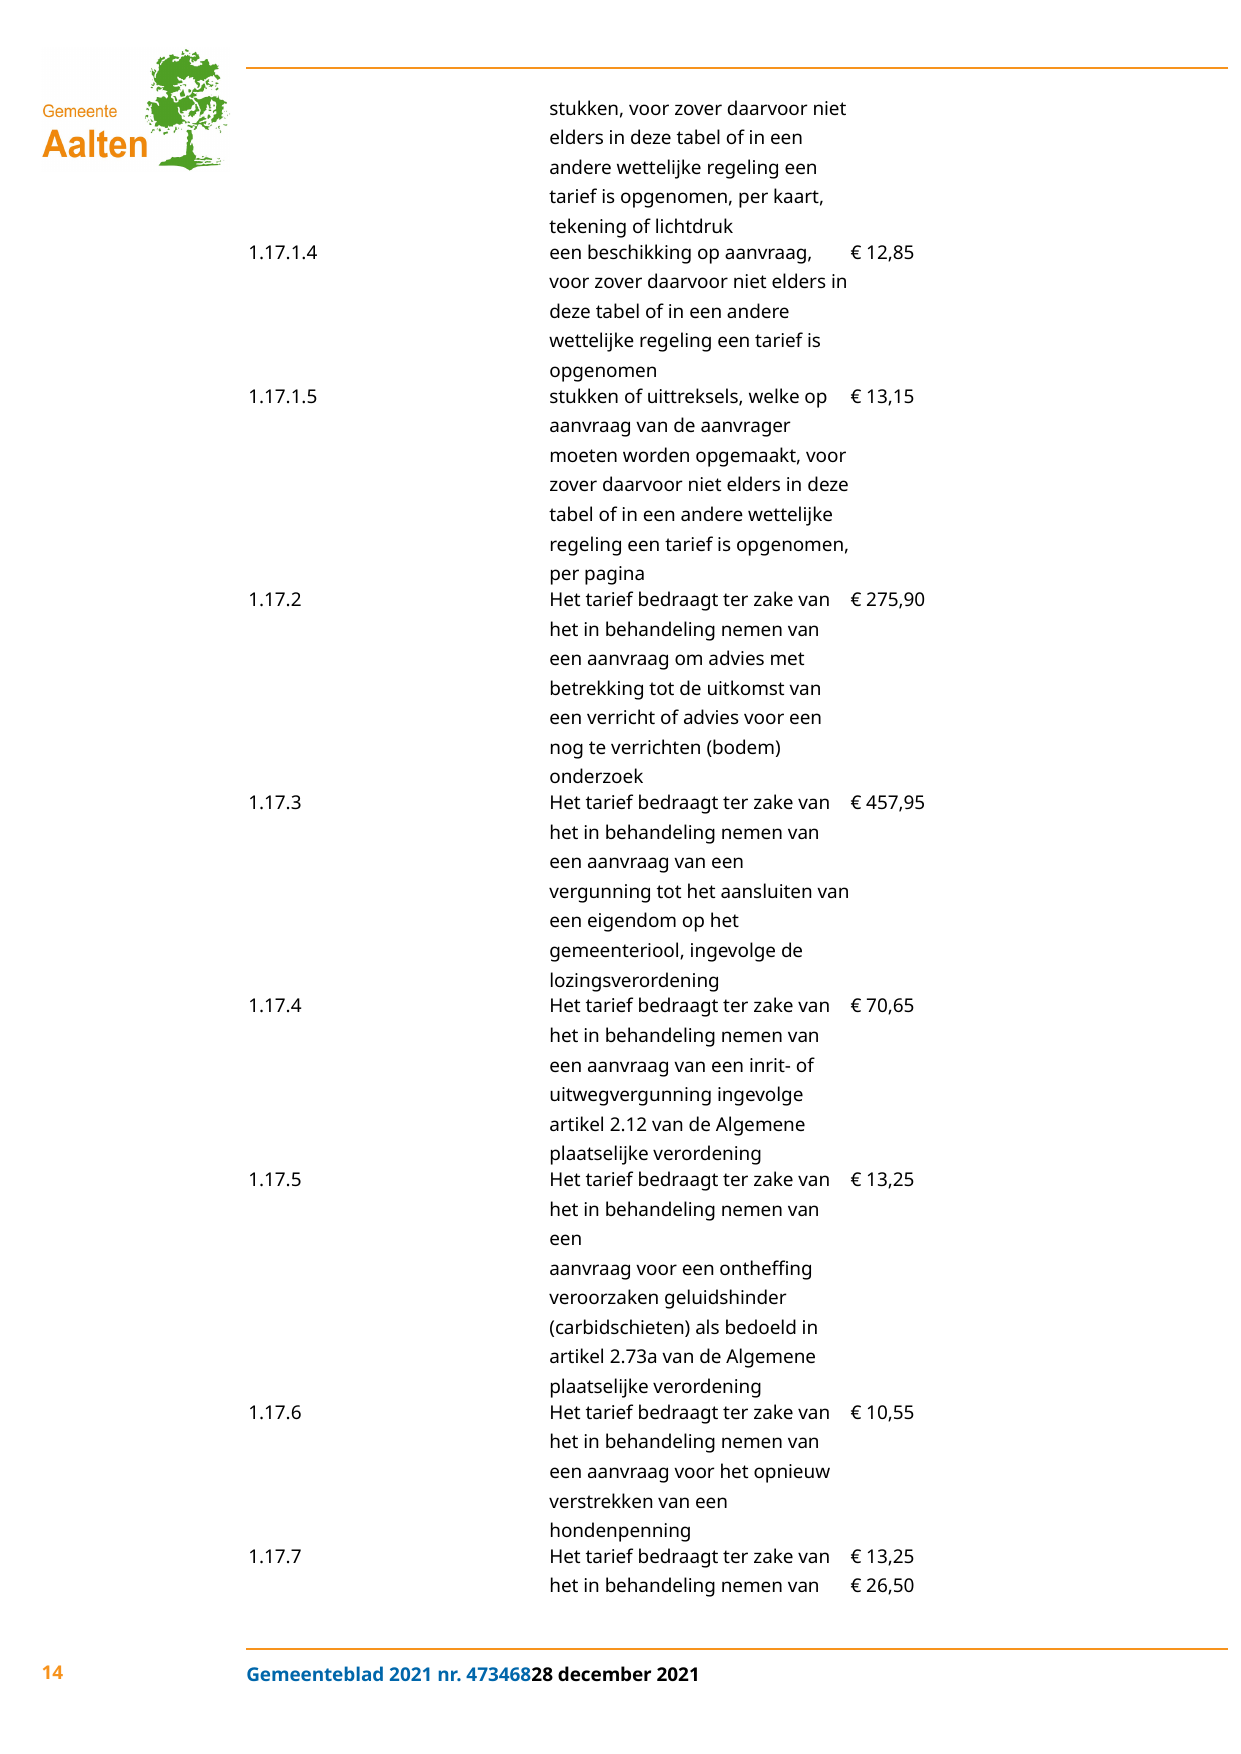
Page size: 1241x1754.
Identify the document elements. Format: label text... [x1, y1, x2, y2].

table_cell € 13,25 [850, 1166, 1152, 1399]
table_cell € 457,95 [850, 789, 1152, 993]
table_cell € 70,65 [850, 993, 1152, 1166]
table_cell € 10,55 [850, 1399, 1152, 1543]
table_cell € 13,25 € 26,50 [850, 1543, 1152, 1598]
table_cell Het tarief bedraagt ter zake van het in behandeling nemen van een aanvraag voor het opnieuw verstrekken van een hondenpenning [549, 1399, 850, 1543]
table_cell 1.17.2 [248, 586, 549, 789]
table_cell 1.17.7 [248, 1543, 549, 1598]
table_cell Het tarief bedraagt ter zake van het in behandeling nemen van een aanvraag van een inrit- of uitwegvergunning ingevolge artikel 2.12 van de Algemene plaatselijke verordening [549, 993, 850, 1166]
table_cell € 275,90 [850, 586, 1152, 789]
table_cell € 12,85 [850, 239, 1152, 383]
table_cell [248, 95, 549, 239]
picture [41, 47, 231, 172]
table_cell stukken, voor zover daarvoor niet elders in deze tabel of in een andere wettelijke regeling een tarief is opgenomen, per kaart, tekening of lichtdruk [549, 95, 850, 239]
table_cell Het tarief bedraagt ter zake van het in behandeling nemen van [549, 1543, 850, 1598]
table_cell 1.17.6 [248, 1399, 549, 1543]
table_cell [850, 95, 1152, 239]
table_cell 1.17.1.5 [248, 383, 549, 586]
table_cell 1.17.4 [248, 993, 549, 1166]
table_cell € 13,15 [850, 383, 1152, 586]
table_cell een beschikking op aanvraag, voor zover daarvoor niet elders in deze tabel of in een andere wettelijke regeling een tarief is opgenomen [549, 239, 850, 383]
table_cell Het tarief bedraagt ter zake van het in behandeling nemen van een aanvraag van een vergunning tot het aansluiten van een eigendom op het gemeenteriool, ingevolge de lozingsverordening [549, 789, 850, 993]
table_cell stukken of uittreksels, welke op aanvraag van de aanvrager moeten worden opgemaakt, voor zover daarvoor niet elders in deze tabel of in een andere wettelijke regeling een tarief is opgenomen, per pagina [549, 383, 850, 586]
table_cell 1.17.3 [248, 789, 549, 993]
table_cell Het tarief bedraagt ter zake van het in behandeling nemen van een aanvraag voor een ontheffing veroorzaken geluidshinder (carbidschieten) als bedoeld in artikel 2.73a van de Algemene plaatselijke verordening [549, 1166, 850, 1399]
table_cell 1.17.5 [248, 1166, 549, 1399]
table_cell 1.17.1.4 [248, 239, 549, 383]
table_cell Het tarief bedraagt ter zake van het in behandeling nemen van een aanvraag om advies met betrekking tot de uitkomst van een verricht of advies voor een nog te verrichten (bodem) onderzoek [549, 586, 850, 789]
